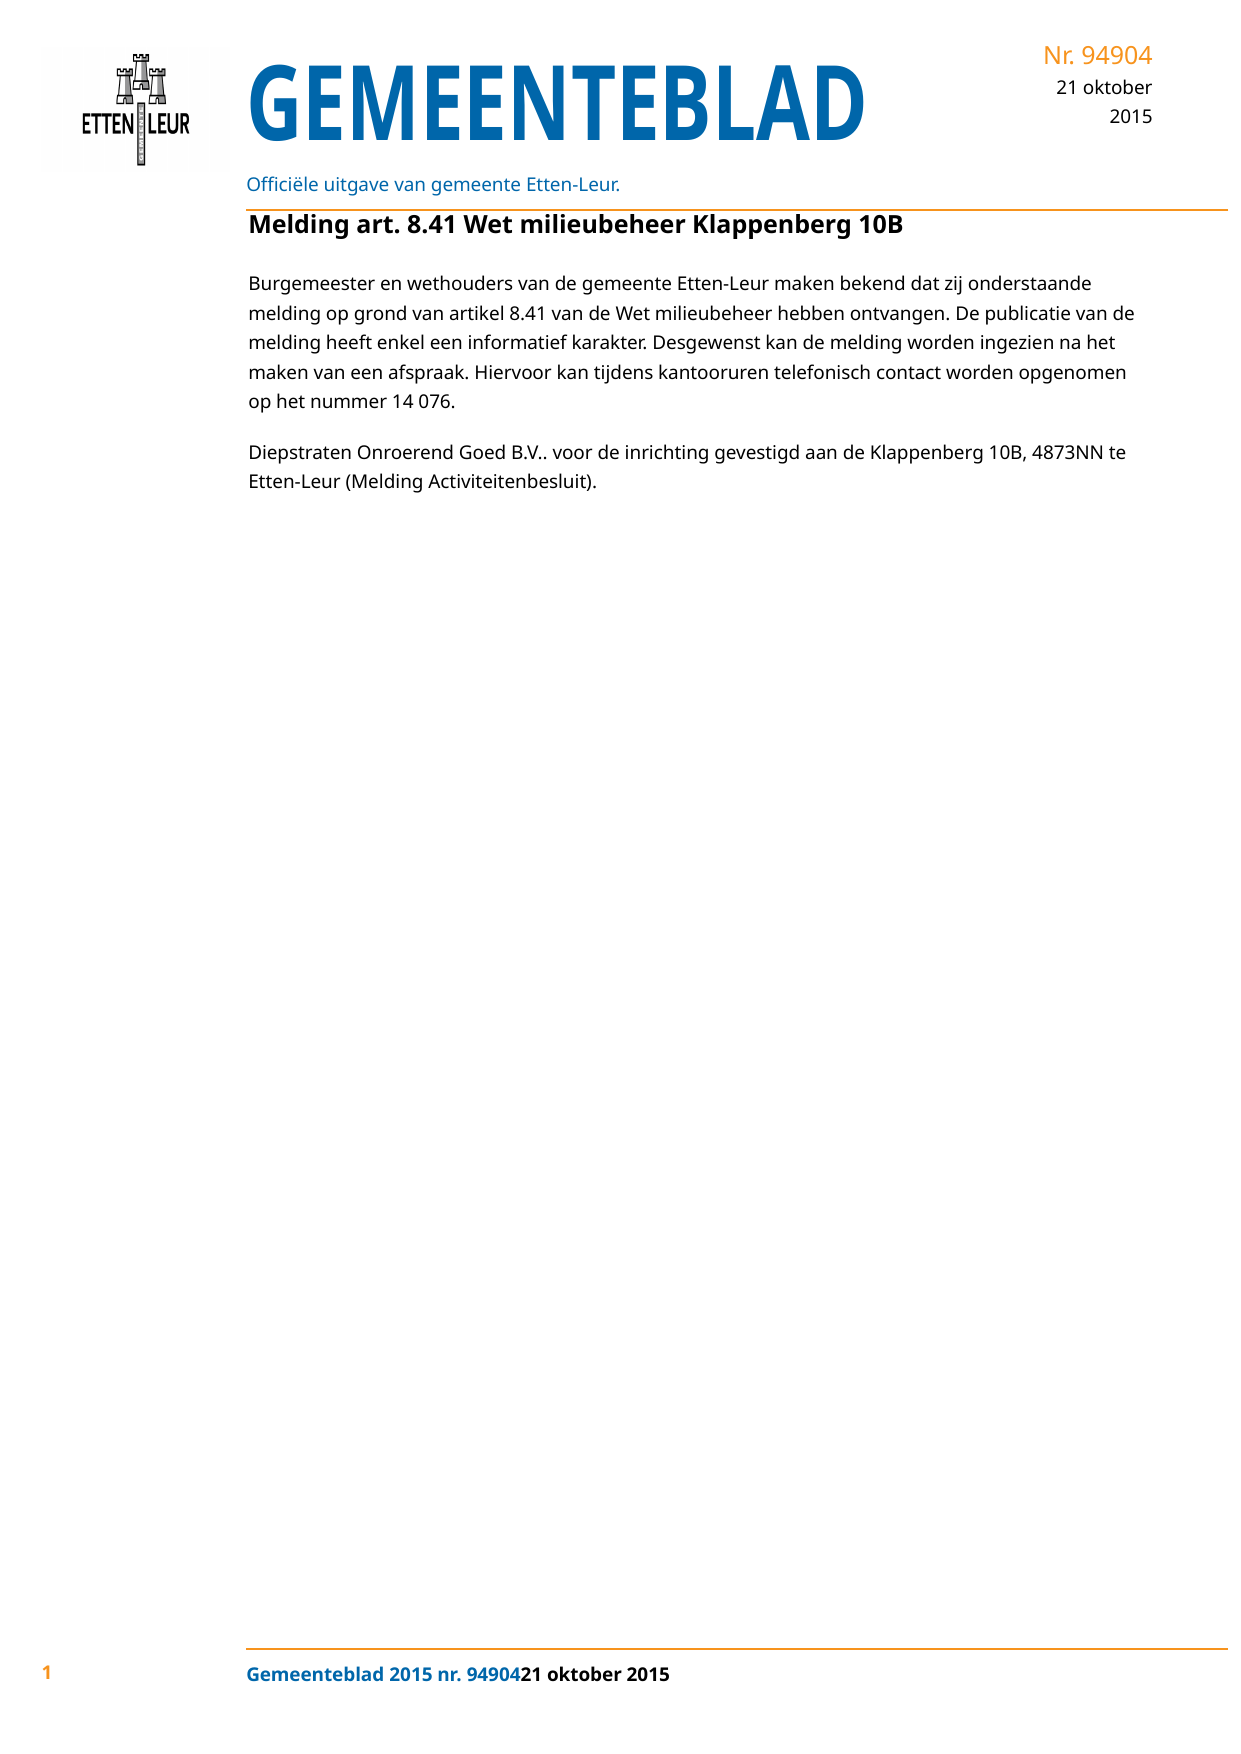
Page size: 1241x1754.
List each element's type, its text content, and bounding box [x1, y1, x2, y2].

text Melding art. 8.41 Wet milieubeheer Klappenberg 10B [248, 211, 1152, 241]
text Diepstraten Onroerend Goed B.V.. voor de inrichting gevestigd aan de Klappenberg 10B, 4873NN te Etten-Leur (Melding Activiteitenbesluit). [248, 439, 1152, 494]
picture [41, 47, 231, 172]
text Burgemeester en wethouders van de gemeente Etten-Leur maken bekend dat zij onderstaande melding op grond van artikel 8.41 van de Wet milieubeheer hebben ontvangen. De publicatie van de melding heeft enkel een informatief karakter. Desgewenst kan de melding worden ingezien na het maken van een afspraak. Hiervoor kan tijdens kantooruren telefonisch contact worden opgenomen op het nummer 14 076. [248, 270, 1152, 414]
